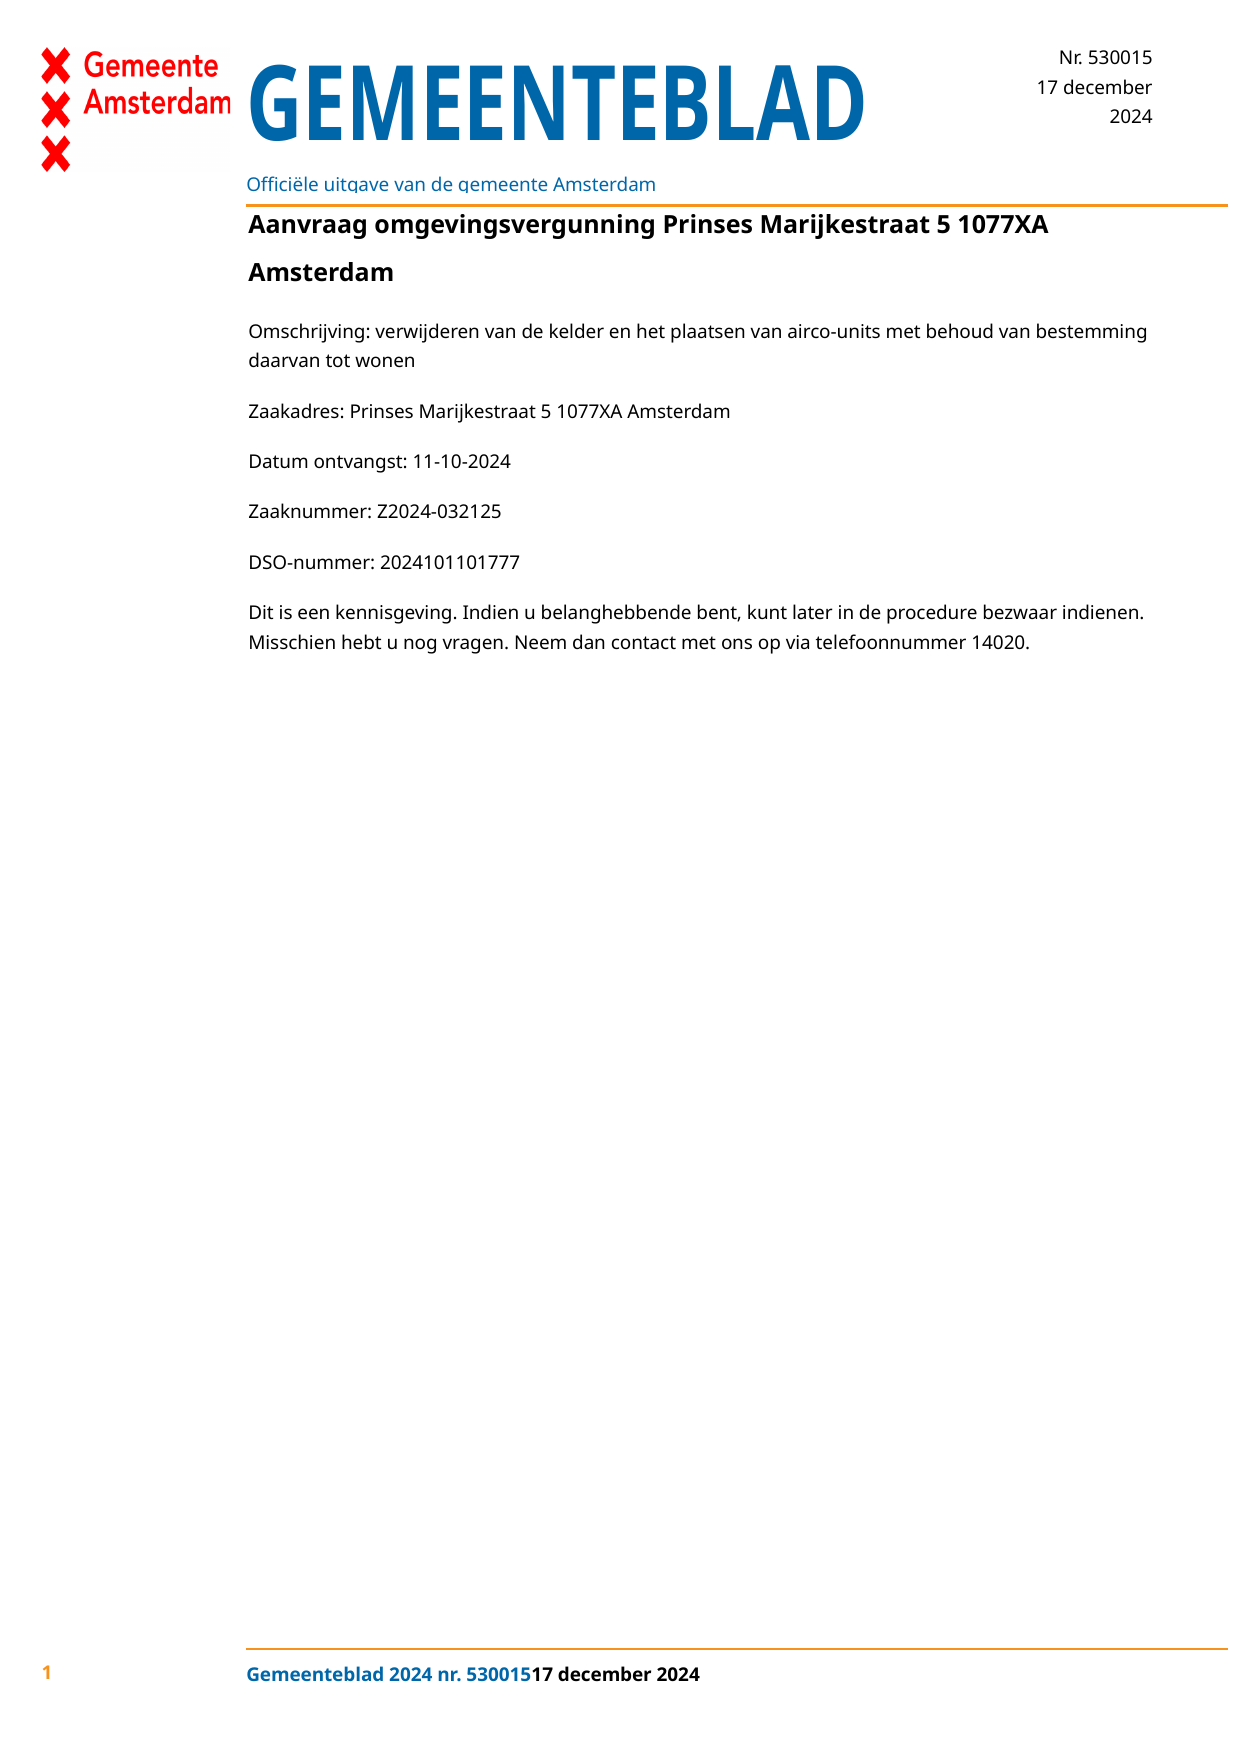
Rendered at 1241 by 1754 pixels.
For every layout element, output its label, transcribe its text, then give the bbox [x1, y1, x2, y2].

text Omschrijving: verwijderen van de kelder en het plaatsen van airco-units met behoud van bestemming daarvan tot wonen [248, 318, 1152, 373]
text Aanvraag omgevingsvergunning Prinses Marijkestraat 5 1077XA Amsterdam [248, 207, 1152, 288]
text Datum ontvangst: 11-10-2024 [248, 448, 1152, 474]
text Zaakadres: Prinses Marijkestraat 5 1077XA Amsterdam [248, 398, 1152, 424]
text Zaaknummer: Z2024-032125 [248, 499, 1152, 524]
text Dit is een kennisgeving. Indien u belanghebbende bent, kunt later in de procedure bezwaar indienen. Misschien hebt u nog vragen. Neem dan contact met ons op via telefoonnummer 14020. [248, 599, 1152, 655]
picture [41, 47, 231, 172]
text DSO-nummer: 2024101101777 [248, 549, 1152, 575]
